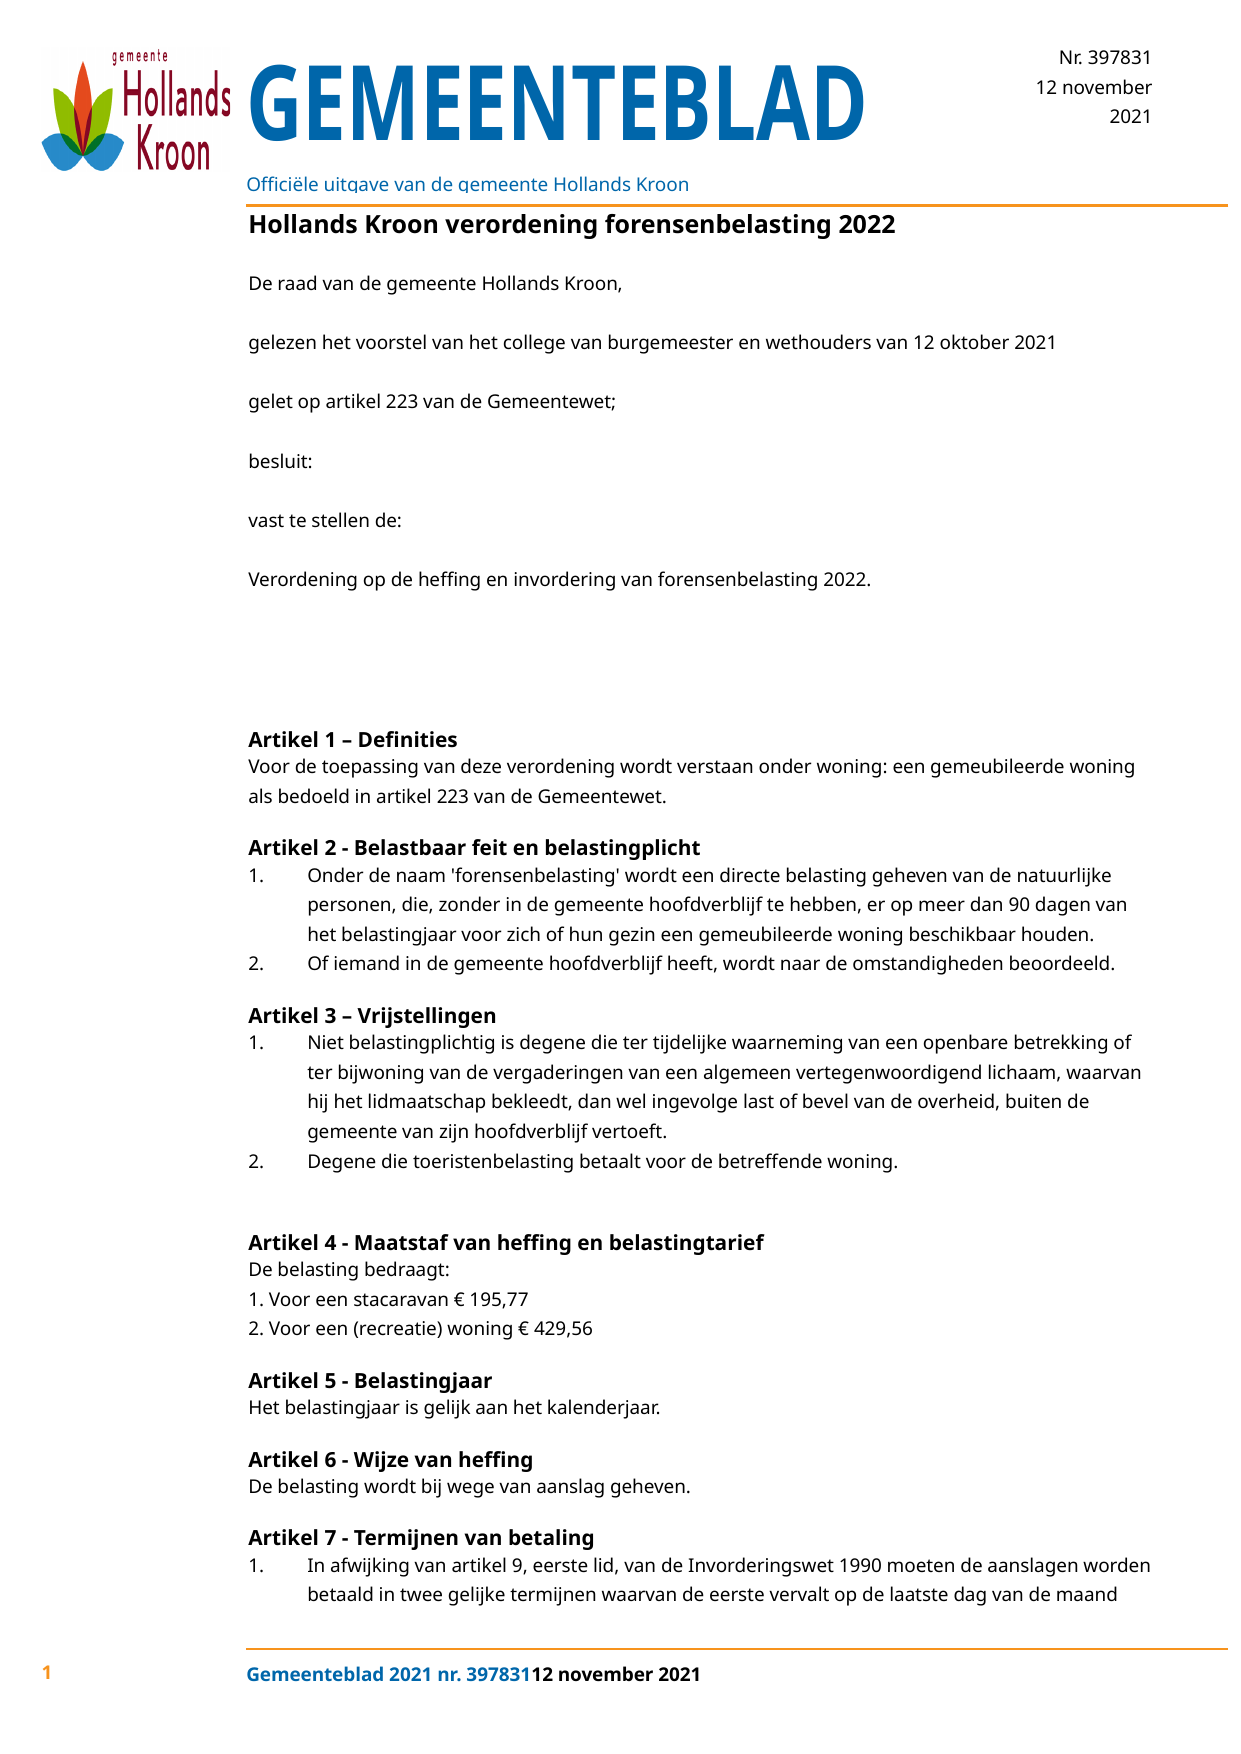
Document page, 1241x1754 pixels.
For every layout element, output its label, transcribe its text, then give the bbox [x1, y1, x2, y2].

text Het belastingjaar is gelijk aan het kalenderjaar. [248, 1394, 1152, 1420]
text De belasting wordt bij wege van aanslag geheven. [248, 1473, 1152, 1499]
picture [41, 47, 231, 172]
text De belasting bedraagt: [248, 1256, 1152, 1282]
text Artikel 3 – Vrijstellingen [248, 1001, 1152, 1029]
text gelet op artikel 223 van de Gemeentewet; [248, 389, 1152, 414]
text 1. Voor een stacaravan € 195,77 [248, 1286, 1152, 1312]
text gelezen het voorstel van het college van burgemeester en wethouders van 12 oktober 2021 [248, 329, 1152, 355]
text besluit: [248, 448, 1152, 473]
text Artikel 4 - Maatstaf van heffing en belastingtarief [248, 1228, 1152, 1256]
text Hollands Kroon verordening forensenbelasting 2022 [248, 207, 1152, 241]
text Artikel 2 - Belastbaar feit en belastingplicht [248, 833, 1152, 862]
text 2. Voor een (recreatie) woning € 429,56 [248, 1315, 1152, 1341]
text Artikel 5 - Belastingjaar [248, 1366, 1152, 1394]
text Artikel 6 - Wijze van heffing [248, 1445, 1152, 1473]
text Voor de toepassing van deze verordening wordt verstaan onder woning: een gemeubileerde woning als bedoeld in artikel 223 van de Gemeentewet. [248, 753, 1152, 809]
list In afwijking van artikel 9, eerste lid, van de Invorderingswet 1990 moeten de aanslagen worden betaald in twee gelijke termijnen waarvan de eerste vervalt op de laatste dag van de maand [248, 1552, 1152, 1607]
list Onder de naam 'forensenbelasting' wordt een directe belasting geheven van de natuurlijke personen, die, zonder in de gemeente hoofdverblijf te hebben, er op meer dan 90 dagen van het belastingjaar voor zich of hun gezin een gemeubileerde woning beschikbaar houden. [248, 862, 1152, 947]
list Of iemand in de gemeente hoofdverblijf heeft, wordt naar de omstandigheden beoordeeld. [248, 951, 1152, 976]
text De raad van de gemeente Hollands Kroon, [248, 270, 1152, 296]
text Verordening op de heffing en invordering van forensenbelasting 2022. [248, 566, 1152, 592]
list Niet belastingplichtig is degene die ter tijdelijke waarneming van een openbare betrekking of ter bijwoning van de vergaderingen van een algemeen vertegenwoordigend lichaam, waarvan hij het lidmaatschap bekleedt, dan wel ingevolge last of bevel van de overheid, buiten de gemeente van zijn hoofdverblijf vertoeft. [248, 1029, 1152, 1144]
text Artikel 7 - Termijnen van betaling [248, 1523, 1152, 1552]
text vast te stellen de: [248, 507, 1152, 533]
text Artikel 1 – Definities [248, 725, 1152, 753]
list Degene die toeristenbelasting betaalt voor de betreffende woning. [248, 1148, 1152, 1173]
